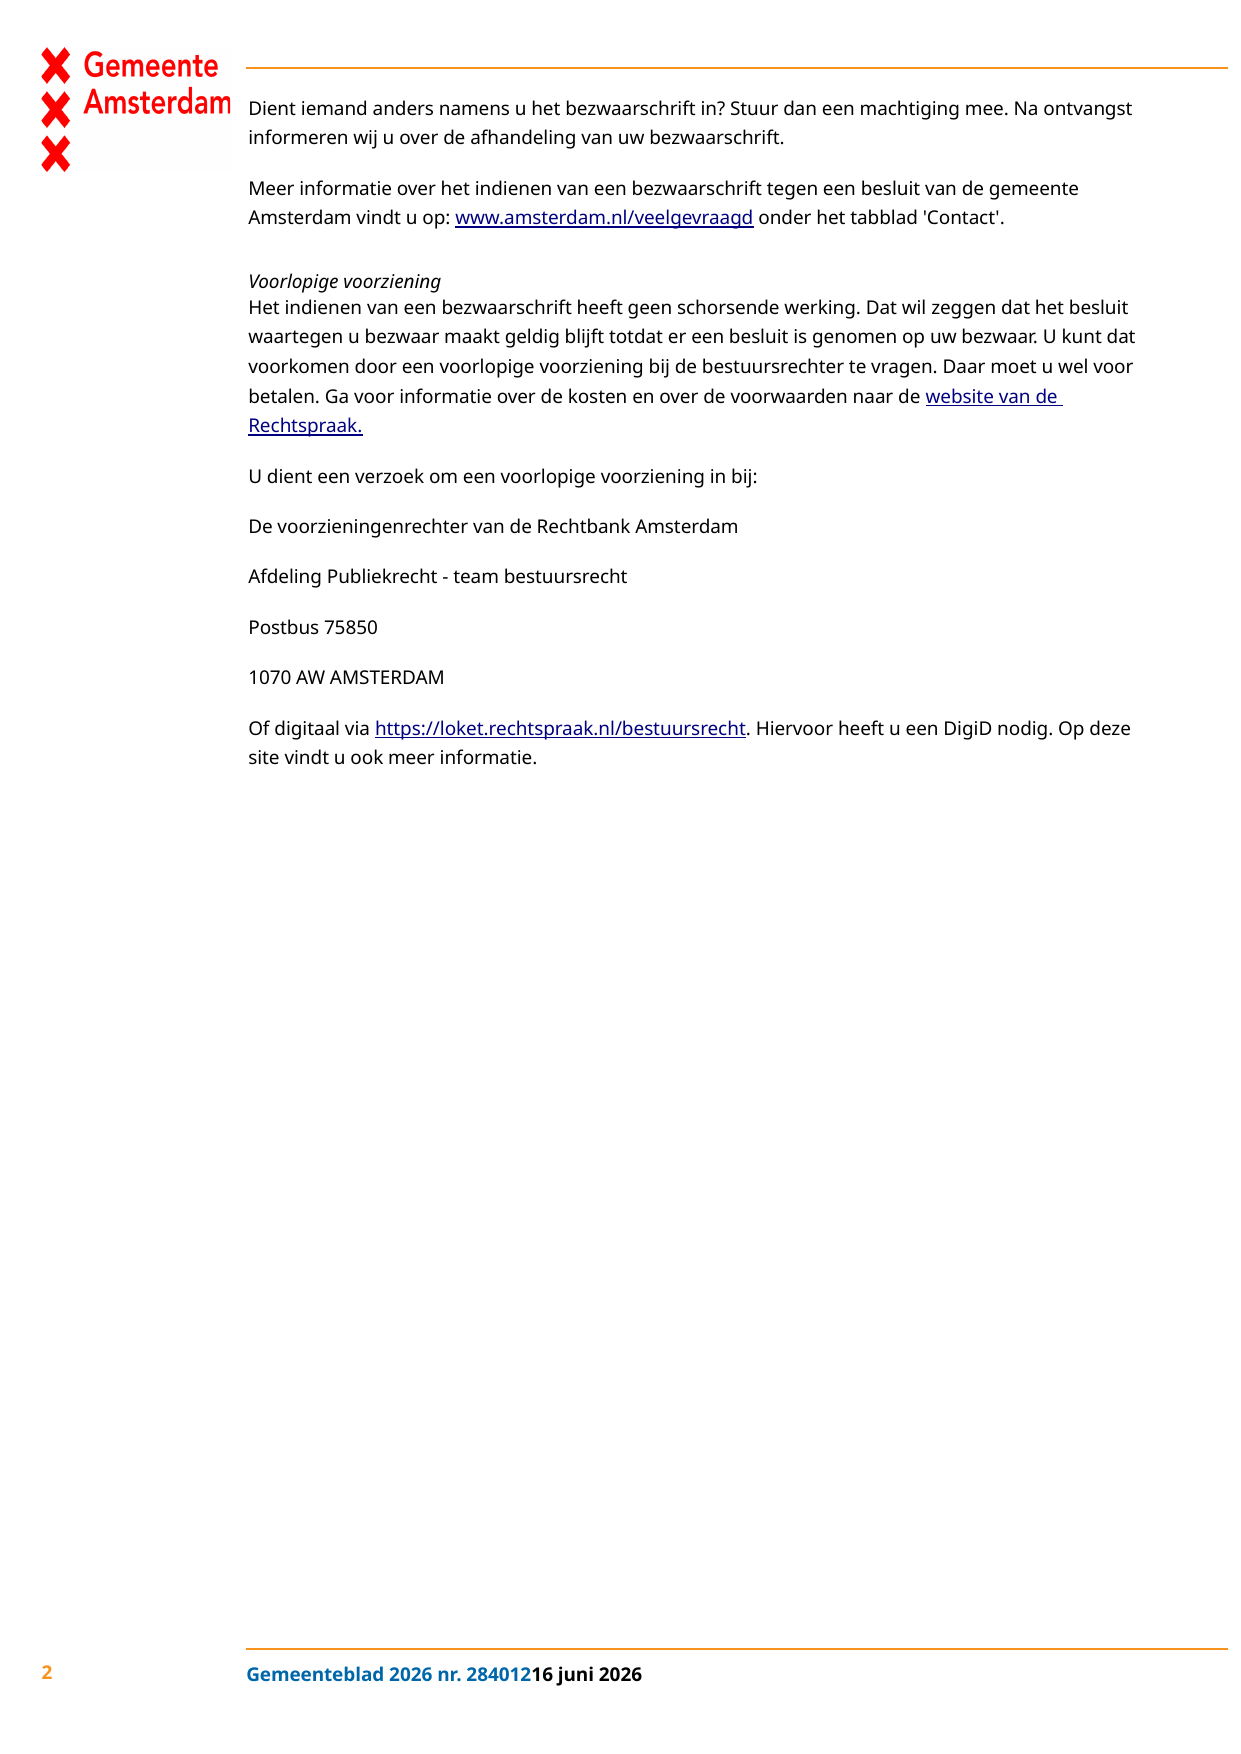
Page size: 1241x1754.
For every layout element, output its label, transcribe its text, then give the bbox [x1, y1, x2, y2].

text Dient iemand anders namens u het bezwaarschrift in? Stuur dan een machtiging mee. Na ontvangst informeren wij u over de afhandeling van uw bezwaarschrift. [248, 95, 1152, 150]
text Voorlopige voorziening [248, 268, 1152, 294]
text De voorzieningenrechter van de Rechtbank Amsterdam [248, 513, 1152, 539]
text Postbus 75850 [248, 614, 1152, 640]
text Of digitaal via https://loket.rechtspraak.nl/bestuursrecht. Hiervoor heeft u een DigiD nodig. Op deze site vindt u ook meer informatie. [248, 715, 1152, 770]
text Meer informatie over het indienen van een bezwaarschrift tegen een besluit van de gemeente Amsterdam vindt u op: www.amsterdam.nl/veelgevraagd onder het tabblad 'Contact'. [248, 175, 1152, 230]
text U dient een verzoek om een voorlopige voorziening in bij: [248, 463, 1152, 488]
text 1070 AW AMSTERDAM [248, 664, 1152, 690]
picture [41, 47, 231, 172]
text Het indienen van een bezwaarschrift heeft geen schorsende werking. Dat wil zeggen dat het besluit waartegen u bezwaar maakt geldig blijft totdat er een besluit is genomen op uw bezwaar. U kunt dat voorkomen door een voorlopige voorziening bij de bestuursrechter te vragen. Daar moet u wel voor betalen. Ga voor informatie over de kosten en over de voorwaarden naar de website van de Rechtspraak. [248, 294, 1152, 438]
text Afdeling Publiekrecht - team bestuursrecht [248, 564, 1152, 589]
